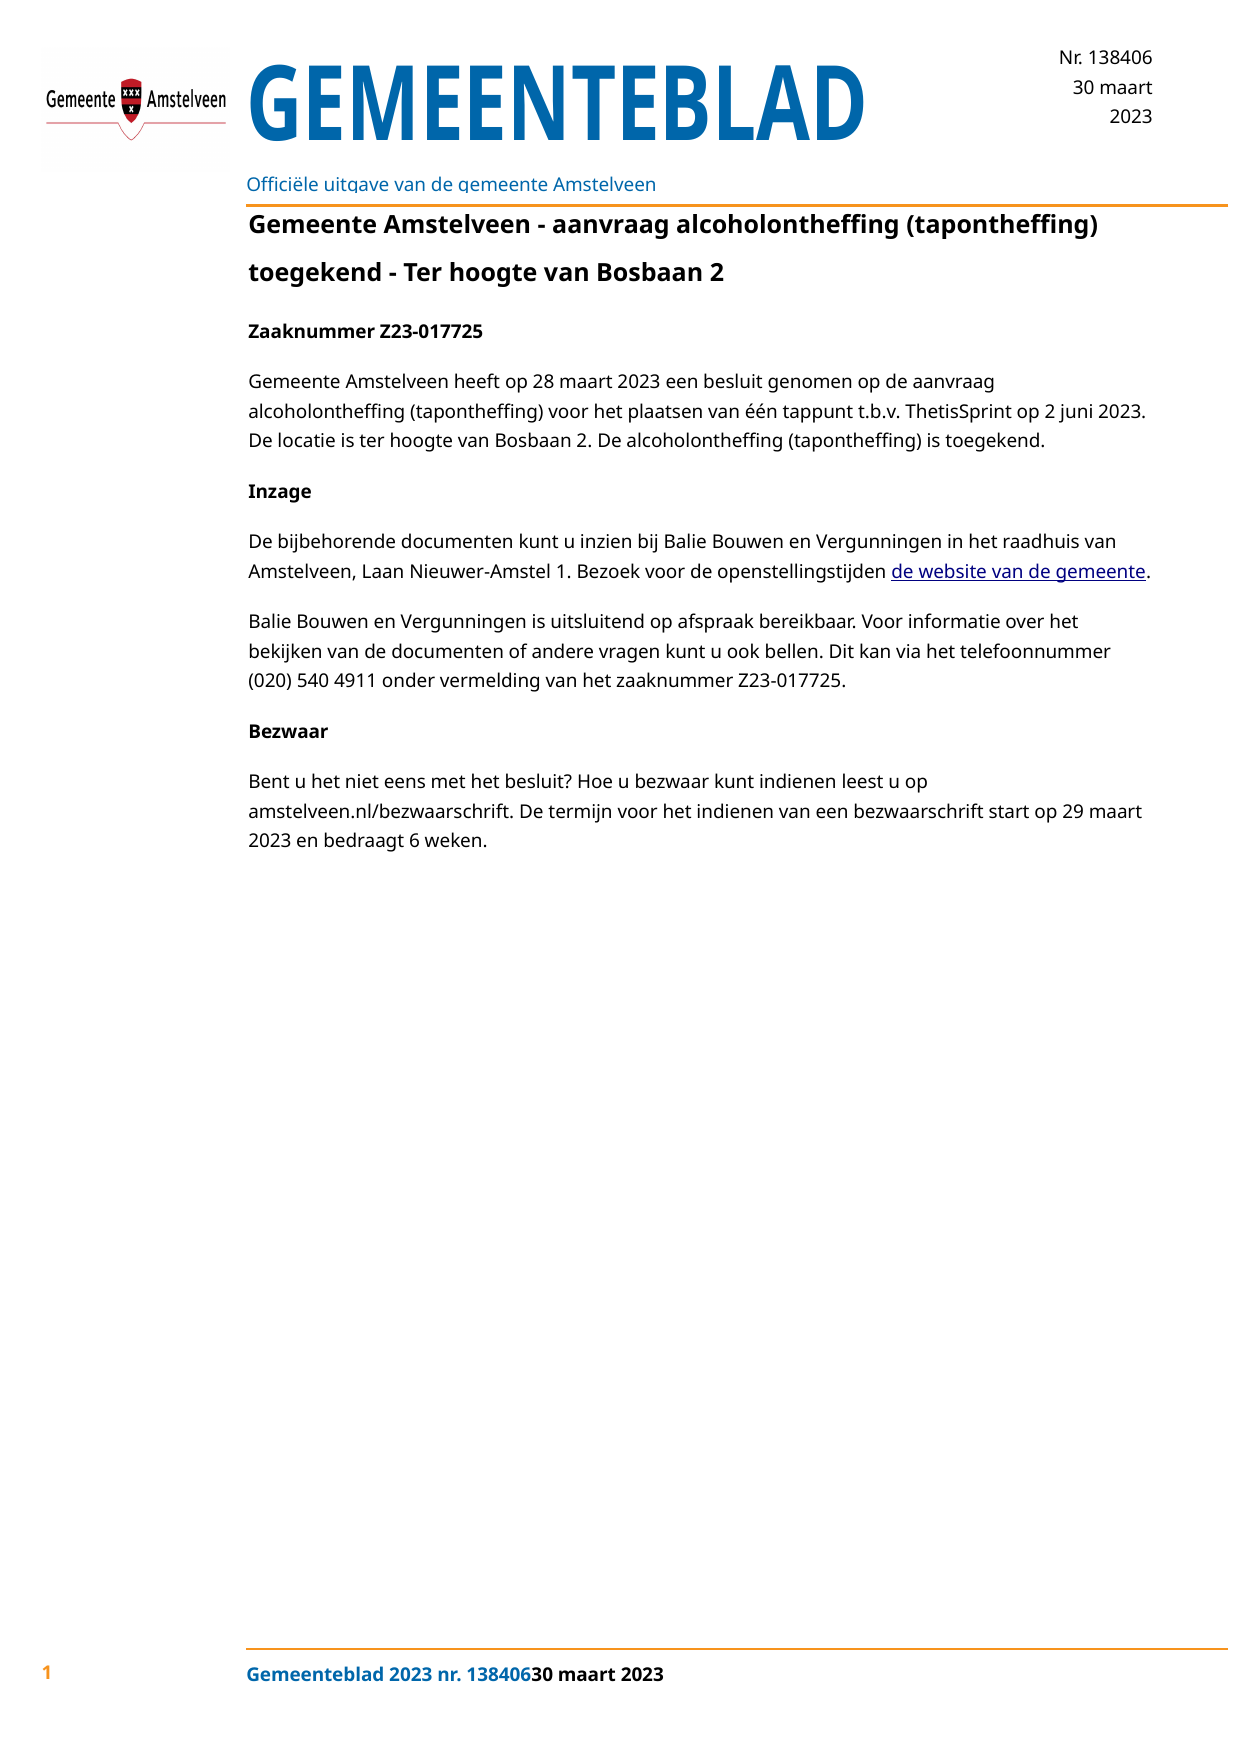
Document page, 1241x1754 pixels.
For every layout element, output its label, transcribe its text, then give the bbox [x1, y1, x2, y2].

text Balie Bouwen en Vergunningen is uitsluitend op afspraak bereikbaar. Voor informatie over het bekijken van de documenten of andere vragen kunt u ook bellen. Dit kan via het telefoonnummer (020) 540 4911 onder vermelding van het zaaknummer Z23-017725. [248, 608, 1152, 693]
text Gemeente Amstelveen heeft op 28 maart 2023 een besluit genomen op de aanvraag alcoholontheffing (tapontheffing) voor het plaatsen van één tappunt t.b.v. ThetisSprint op 2 juni 2023. De locatie is ter hoogte van Bosbaan 2. De alcoholontheffing (tapontheffing) is toegekend. [248, 368, 1152, 453]
text Zaaknummer Z23-017725 [248, 318, 1152, 344]
text Gemeente Amstelveen - aanvraag alcoholontheffing (tapontheffing) toegekend - Ter hoogte van Bosbaan 2 [248, 207, 1152, 288]
text Bent u het niet eens met het besluit? Hoe u bezwaar kunt indienen leest u op amstelveen.nl/bezwaarschrift. De termijn voor het indienen van een bezwaarschrift start op 29 maart 2023 en bedraagt 6 weken. [248, 768, 1152, 853]
picture [41, 47, 231, 172]
text Bezwaar [248, 718, 1152, 744]
text De bijbehorende documenten kunt u inzien bij Balie Bouwen en Vergunningen in het raadhuis van Amstelveen, Laan Nieuwer-Amstel 1. Bezoek voor de openstellingstijden de website van de gemeente. [248, 528, 1152, 584]
text Inzage [248, 478, 1152, 504]
